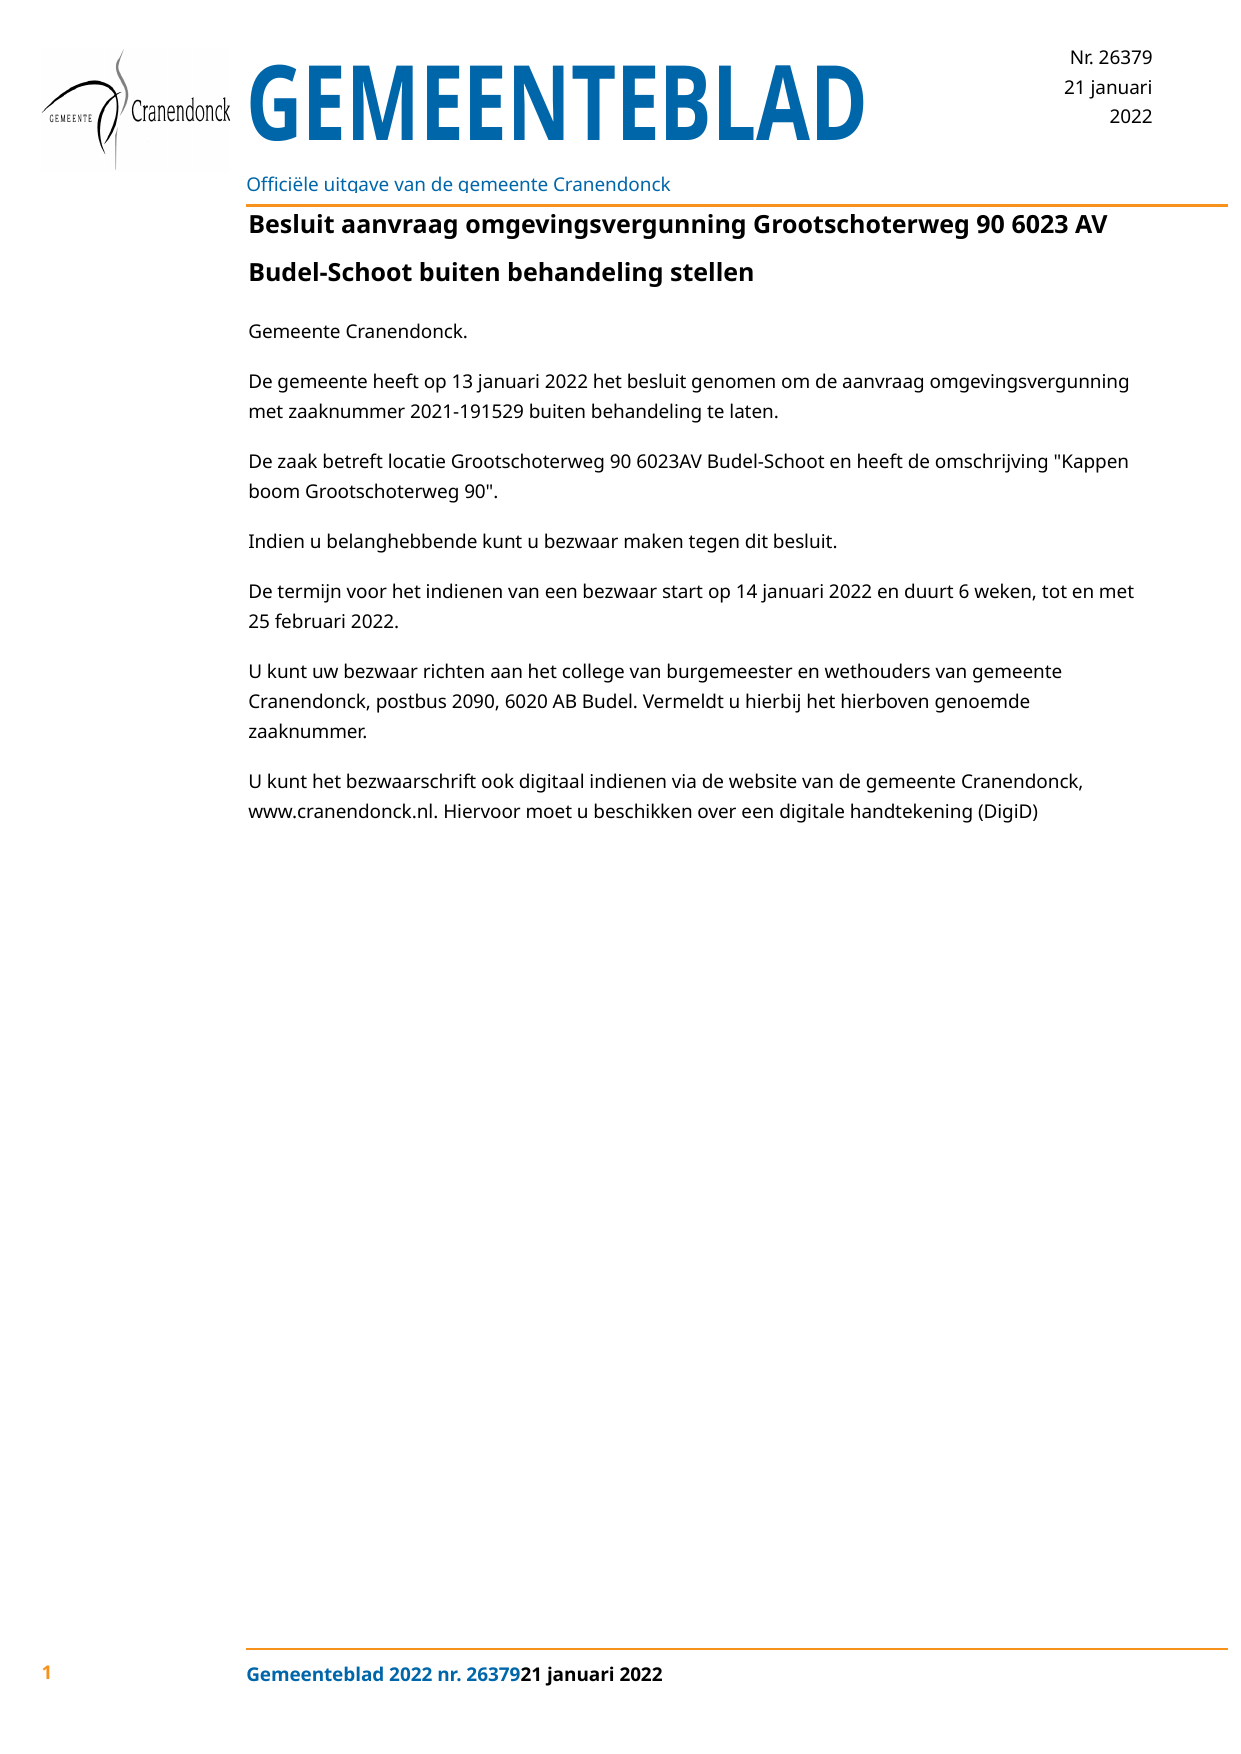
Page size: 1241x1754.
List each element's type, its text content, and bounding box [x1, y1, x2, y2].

text Besluit aanvraag omgevingsvergunning Grootschoterweg 90 6023 AV Budel-Schoot buiten behandeling stellen [248, 207, 1152, 288]
text De zaak betreft locatie Grootschoterweg 90 6023AV Budel-Schoot en heeft de omschrijving "Kappen boom Grootschoterweg 90". [248, 448, 1152, 504]
text De gemeente heeft op 13 januari 2022 het besluit genomen om de aanvraag omgevingsvergunning met zaaknummer 2021-191529 buiten behandeling te laten. [248, 368, 1152, 424]
text U kunt uw bezwaar richten aan het college van burgemeester en wethouders van gemeente Cranendonck, postbus 2090, 6020 AB Budel. Vermeldt u hierbij het hierboven genoemde zaaknummer. [248, 659, 1152, 744]
text Indien u belanghebbende kunt u bezwaar maken tegen dit besluit. [248, 528, 1152, 554]
text De termijn voor het indienen van een bezwaar start op 14 januari 2022 en duurt 6 weken, tot en met 25 februari 2022. [248, 579, 1152, 634]
text Gemeente Cranendonck. [248, 318, 1152, 344]
text U kunt het bezwaarschrift ook digitaal indienen via de website van de gemeente Cranendonck, www.cranendonck.nl. Hiervoor moet u beschikken over een digitale handtekening (DigiD) [248, 768, 1152, 824]
picture [41, 47, 231, 172]
